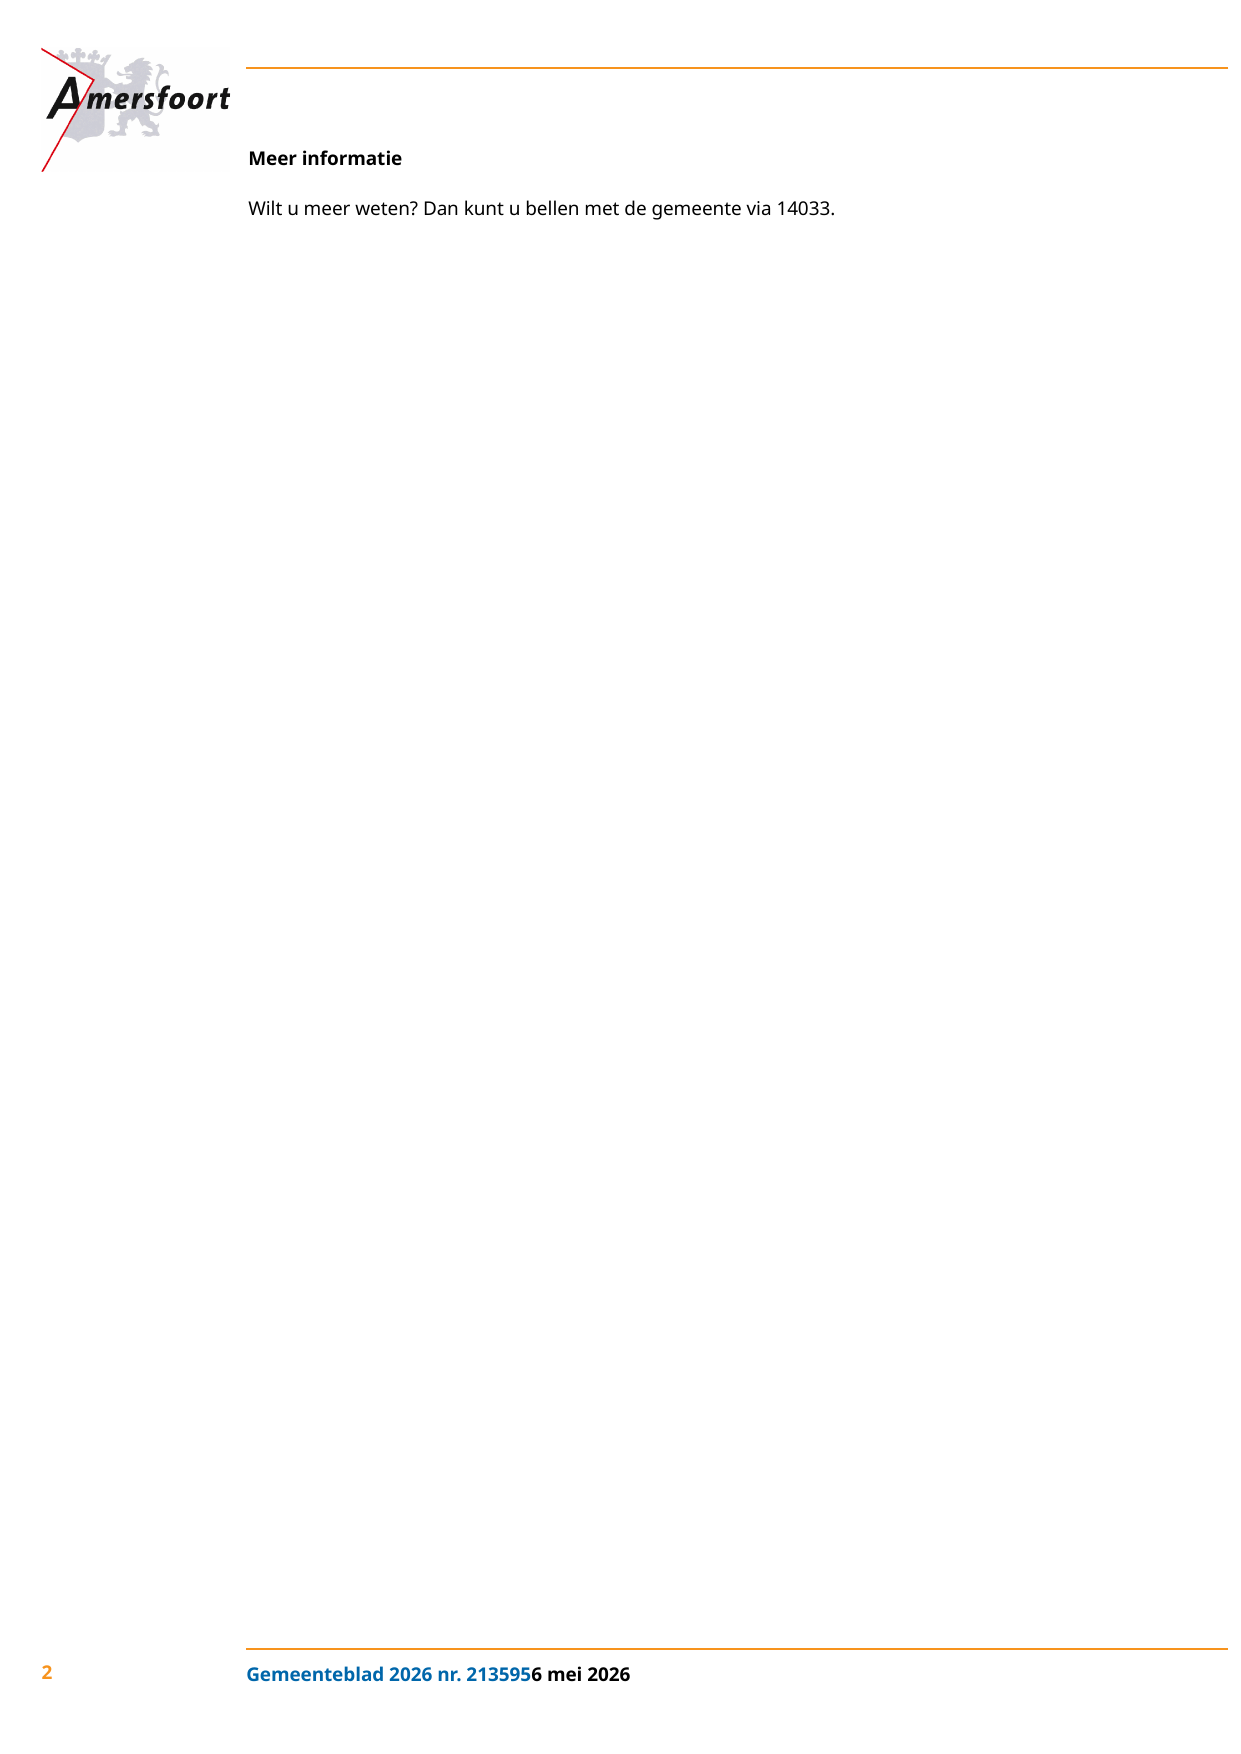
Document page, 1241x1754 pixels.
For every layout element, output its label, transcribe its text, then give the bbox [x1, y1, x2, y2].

text Wilt u meer weten? Dan kunt u bellen met de gemeente via 14033. [248, 196, 1152, 221]
text Meer informatie [248, 145, 1152, 171]
picture [41, 47, 231, 172]
